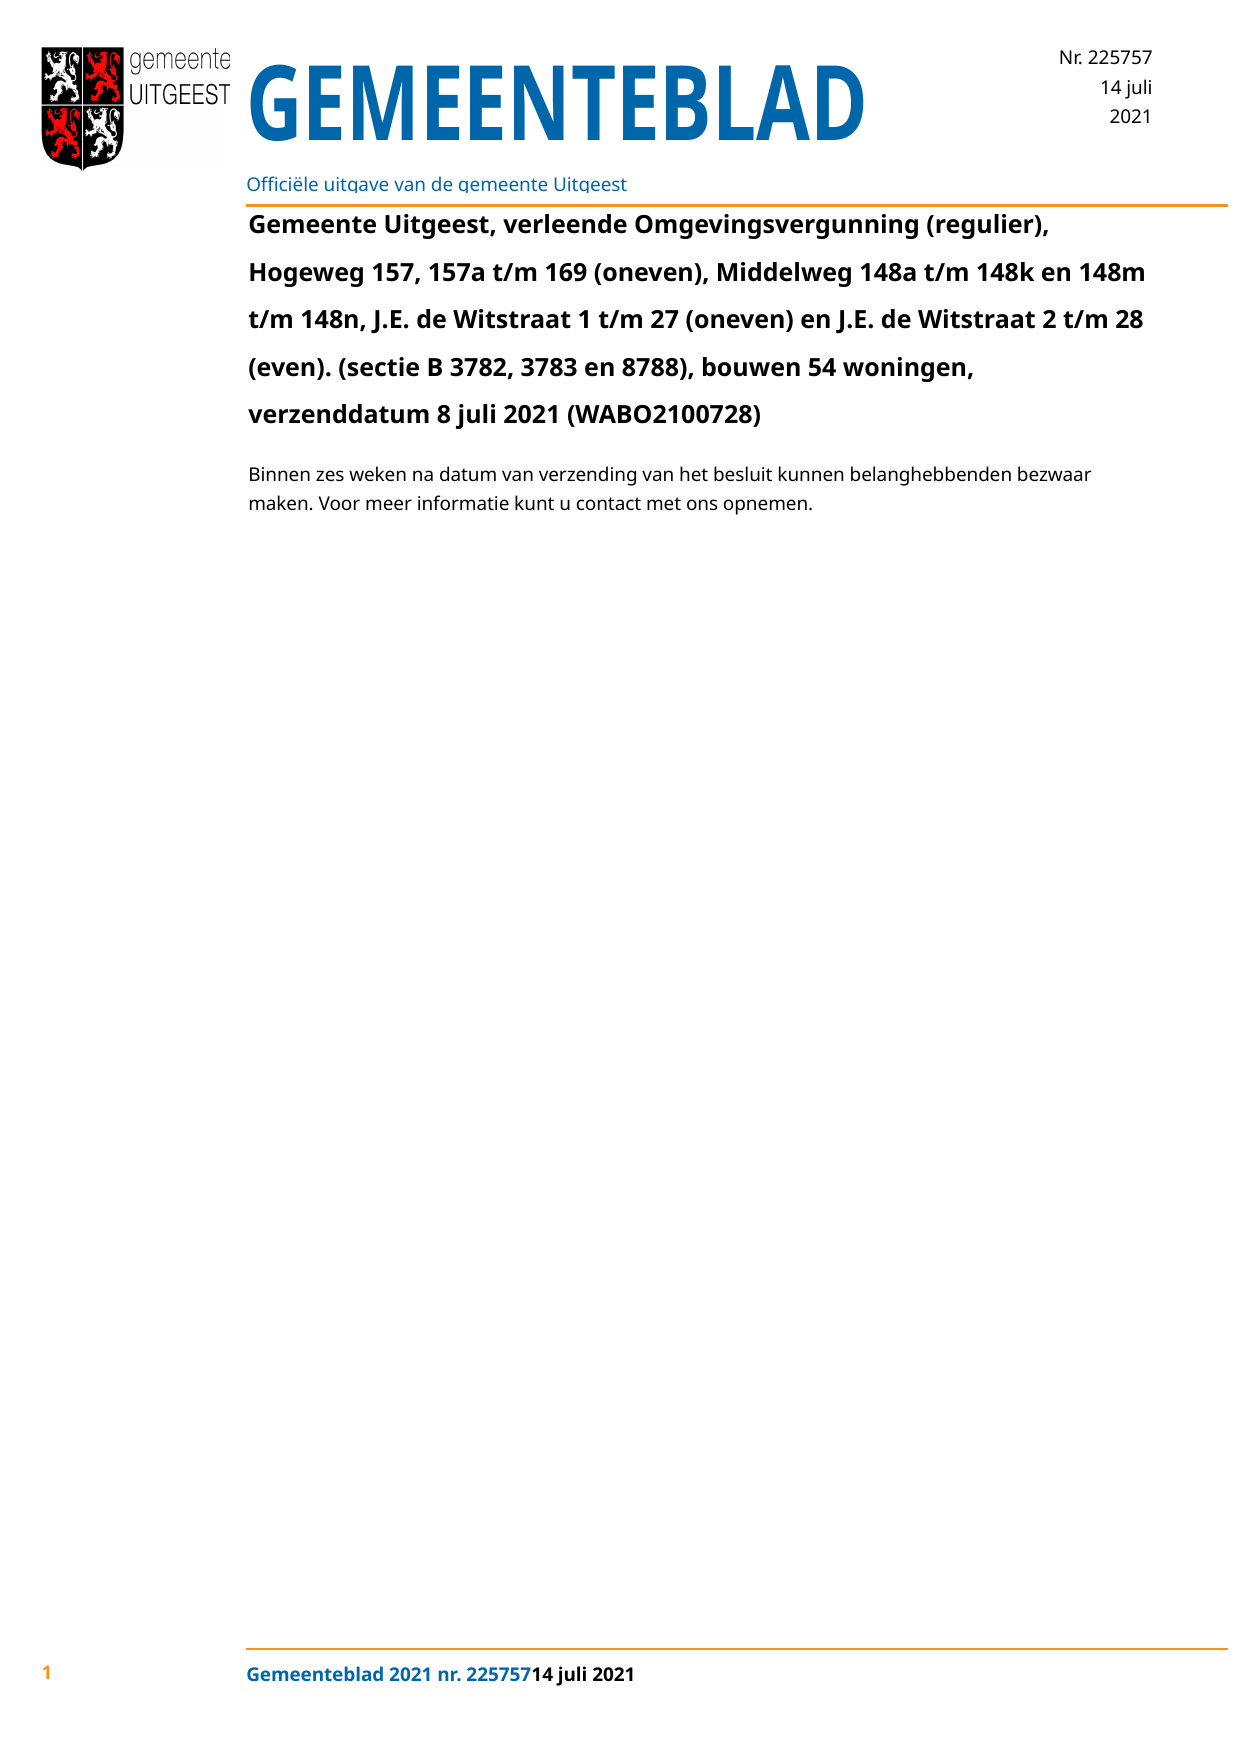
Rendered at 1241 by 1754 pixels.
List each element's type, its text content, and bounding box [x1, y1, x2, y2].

text Binnen zes weken na datum van verzending van het besluit kunnen belanghebbenden bezwaar maken. Voor meer informatie kunt u contact met ons opnemen. [248, 461, 1152, 516]
text Gemeente Uitgeest, verleende Omgevingsvergunning (regulier), Hogeweg 157, 157a t/m 169 (oneven), Middelweg 148a t/m 148k en 148m t/m 148n, J.E. de Witstraat 1 t/m 27 (oneven) en J.E. de Witstraat 2 t/m 28 (even). (sectie B 3782, 3783 en 8788), bouwen 54 woningen, verzenddatum 8 juli 2021 (WABO2100728) [248, 207, 1152, 431]
picture [41, 47, 231, 172]
